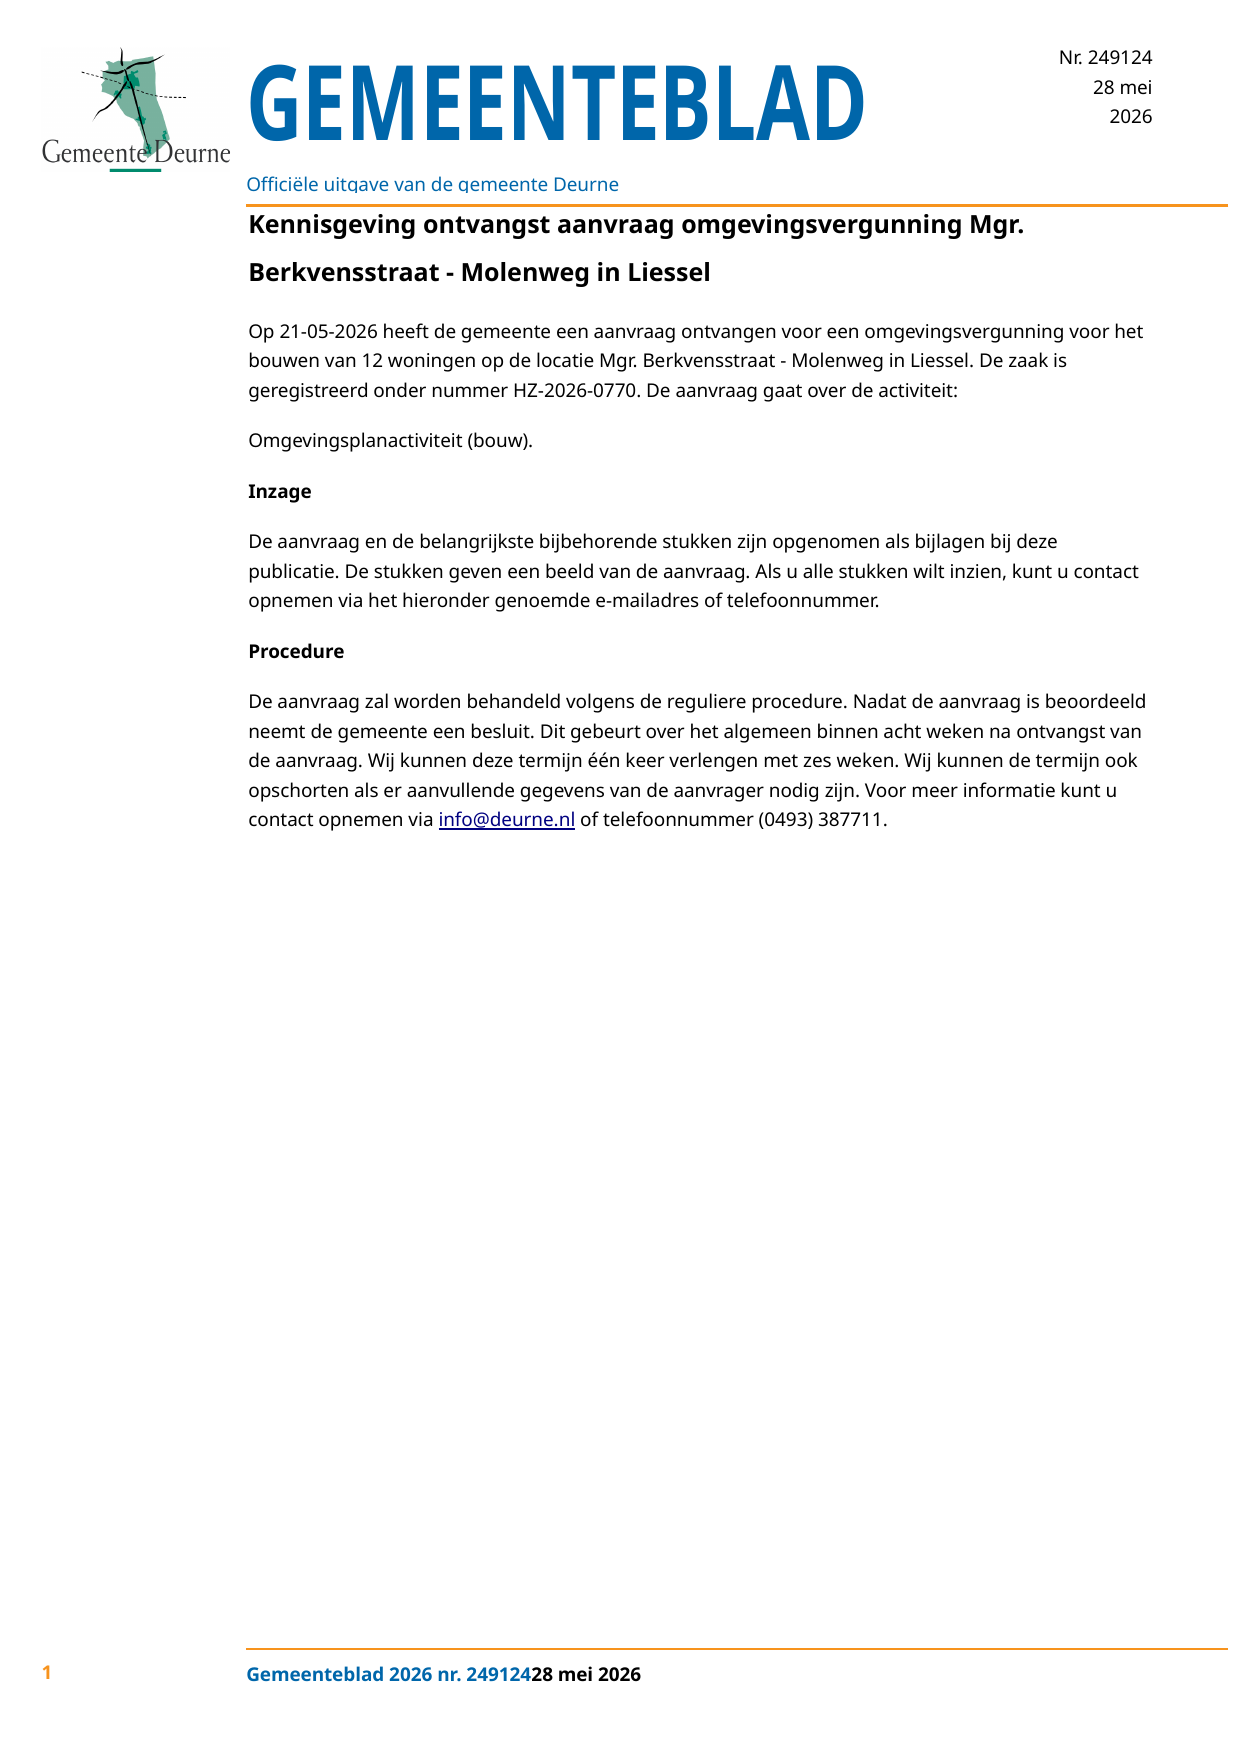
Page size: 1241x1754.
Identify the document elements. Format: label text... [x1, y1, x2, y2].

text Op 21-05-2026 heeft de gemeente een aanvraag ontvangen voor een omgevingsvergunning voor het bouwen van 12 woningen op de locatie Mgr. Berkvensstraat - Molenweg in Liessel. De zaak is geregistreerd onder nummer HZ-2026-0770. De aanvraag gaat over de activiteit: [248, 318, 1152, 403]
text Kennisgeving ontvangst aanvraag omgevingsvergunning Mgr. Berkvensstraat - Molenweg in Liessel [248, 207, 1152, 288]
text De aanvraag en de belangrijkste bijbehorende stukken zijn opgenomen als bijlagen bij deze publicatie. De stukken geven een beeld van de aanvraag. Als u alle stukken wilt inzien, kunt u contact opnemen via het hieronder genoemde e-mailadres of telefoonnummer. [248, 528, 1152, 613]
text Inzage [248, 478, 1152, 504]
text Procedure [248, 638, 1152, 664]
picture [41, 47, 231, 172]
text Omgevingsplanactiviteit (bouw). [248, 427, 1152, 453]
text De aanvraag zal worden behandeld volgens de reguliere procedure. Nadat de aanvraag is beoordeeld neemt de gemeente een besluit. Dit gebeurt over het algemeen binnen acht weken na ontvangst van de aanvraag. Wij kunnen deze termijn één keer verlengen met zes weken. Wij kunnen de termijn ook opschorten als er aanvullende gegevens van de aanvrager nodig zijn. Voor meer informatie kunt u contact opnemen via info@deurne.nl of telefoonnummer (0493) 387711. [248, 688, 1152, 832]
